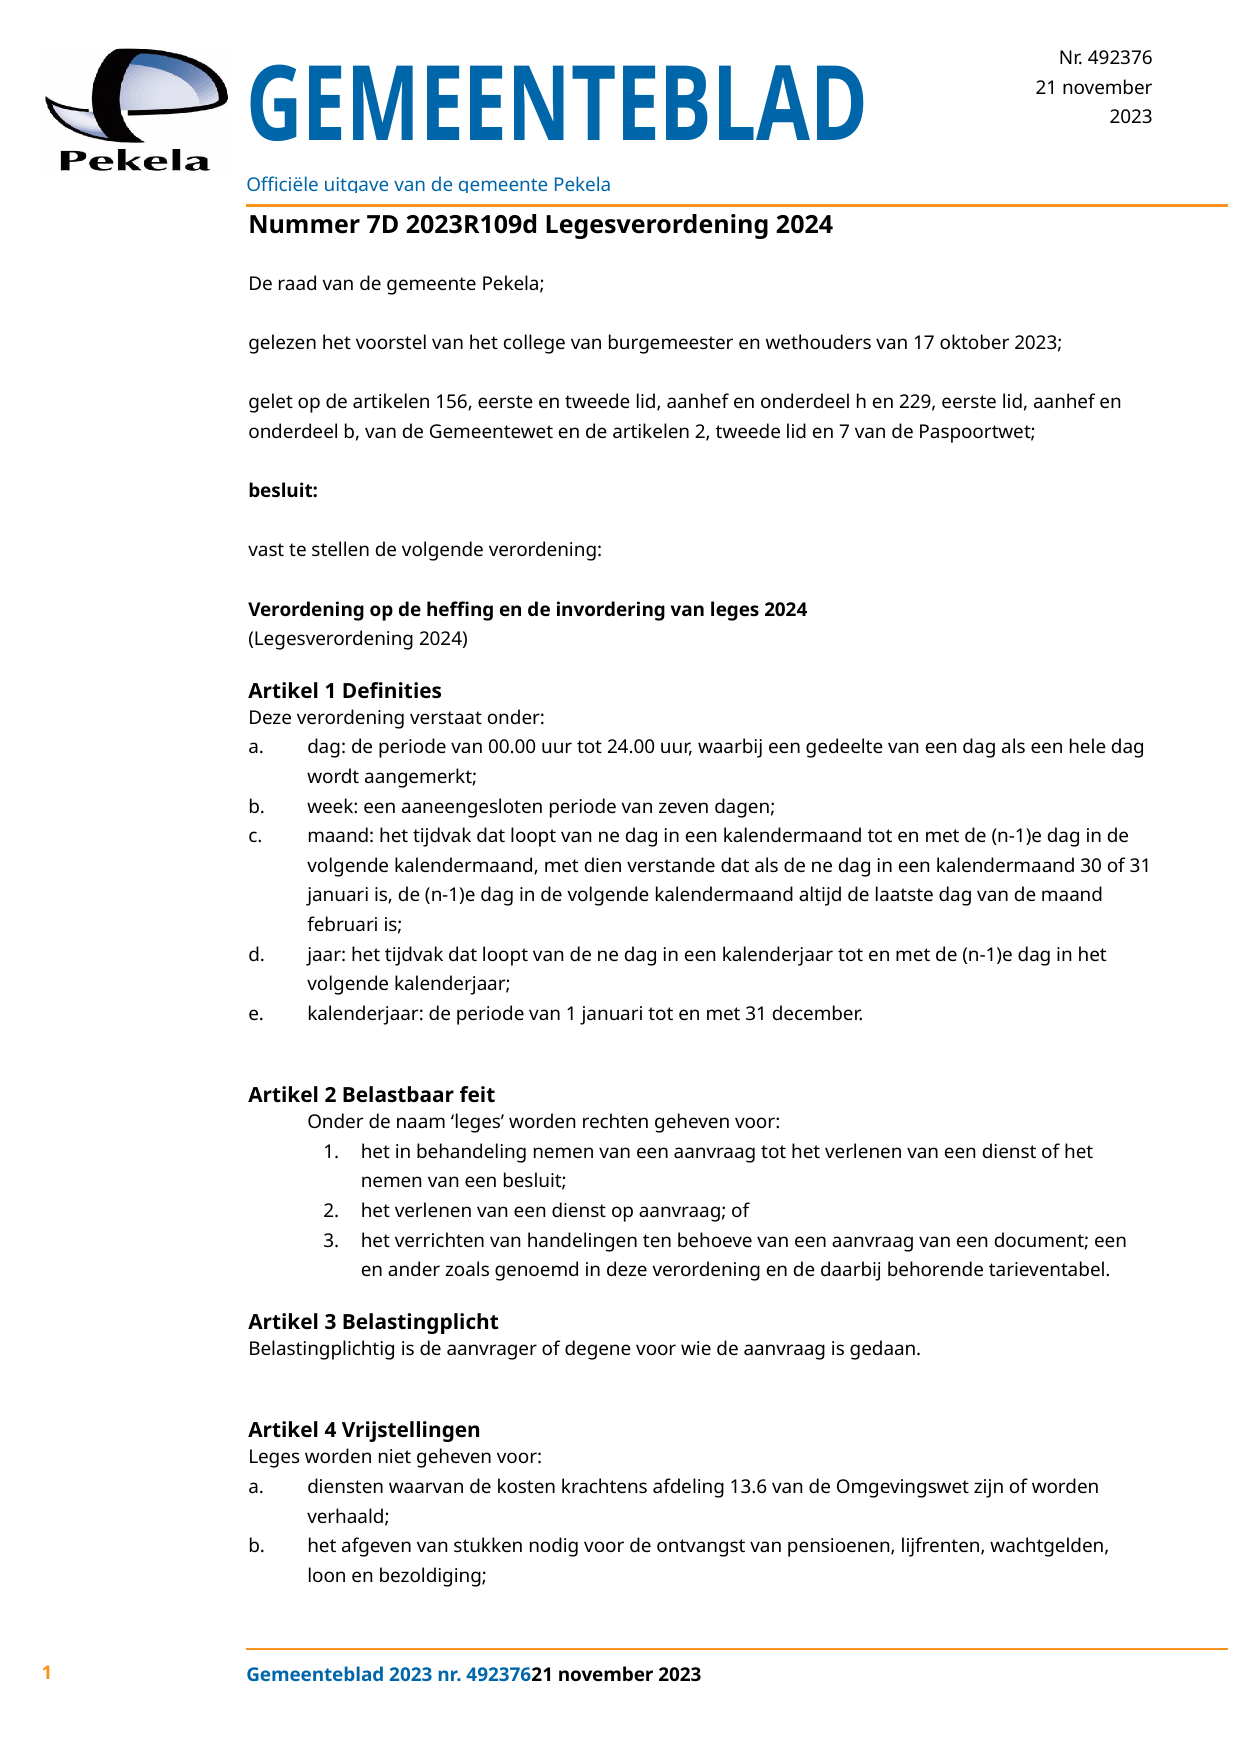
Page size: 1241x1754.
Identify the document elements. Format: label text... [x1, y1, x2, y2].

list het afgeven van stukken nodig voor de ontvangst van pensioenen, lijfrenten, wachtgelden, loon en bezoldiging; [248, 1532, 1152, 1588]
list het verlenen van een dienst op aanvraag; of [323, 1197, 1152, 1223]
text Deze verordening verstaat onder: [248, 704, 1152, 730]
picture [41, 47, 231, 172]
list dag: de periode van 00.00 uur tot 24.00 uur, waarbij een gedeelte van een dag als een hele dag wordt aangemerkt; [248, 734, 1152, 789]
text besluit: [248, 477, 1152, 503]
text Artikel 3 Belastingplicht [248, 1307, 1152, 1335]
text Belastingplichtig is de aanvrager of degene voor wie de aanvraag is gedaan. [248, 1335, 1152, 1361]
list het in behandeling nemen van een aanvraag tot het verlenen van een dienst of het nemen van een besluit; [323, 1138, 1152, 1193]
list week: een aaneengesloten periode van zeven dagen; [248, 793, 1152, 819]
text Verordening op de heffing en de invordering van leges 2024 [248, 596, 1152, 621]
list diensten waarvan de kosten krachtens afdeling 13.6 van de Omgevingswet zijn of worden verhaald; [248, 1473, 1152, 1528]
text gelet op de artikelen 156, eerste en tweede lid, aanhef en onderdeel h en 229, eerste lid, aanhef en [248, 389, 1152, 414]
text vast te stellen de volgende verordening: [248, 537, 1152, 562]
list Onder de naam ‘leges’ worden rechten geheven voor: [248, 1108, 1152, 1134]
text De raad van de gemeente Pekela; [248, 270, 1152, 296]
text onderdeel b, van de Gemeentewet en de artikelen 2, tweede lid en 7 van de Paspoortwet; [248, 418, 1152, 444]
text Nummer 7D 2023R109d Legesverordening 2024 [248, 207, 1152, 241]
list jaar: het tijdvak dat loopt van de ne dag in een kalenderjaar tot en met de (n-1)e dag in het volgende kalenderjaar; [248, 941, 1152, 996]
list maand: het tijdvak dat loopt van ne dag in een kalendermaand tot en met de (n-1)e dag in de volgende kalendermaand, met dien verstande dat als de ne dag in een kalendermaand 30 of 31 januari is, de (n-1)e dag in de volgende kalendermaand altijd de laatste dag van de maand februari is; [248, 822, 1152, 937]
text Artikel 2 Belastbaar feit [248, 1080, 1152, 1108]
text Leges worden niet geheven voor: [248, 1444, 1152, 1469]
text Artikel 1 Definities [248, 676, 1152, 704]
text gelezen het voorstel van het college van burgemeester en wethouders van 17 oktober 2023; [248, 329, 1152, 355]
list kalenderjaar: de periode van 1 januari tot en met 31 december. [248, 1000, 1152, 1026]
text Artikel 4 Vrijstellingen [248, 1415, 1152, 1444]
list het verrichten van handelingen ten behoeve van een aanvraag van een document; een en ander zoals genoemd in deze verordening en de daarbij behorende tarieventabel. [323, 1227, 1152, 1282]
text (Legesverordening 2024) [248, 625, 1152, 651]
